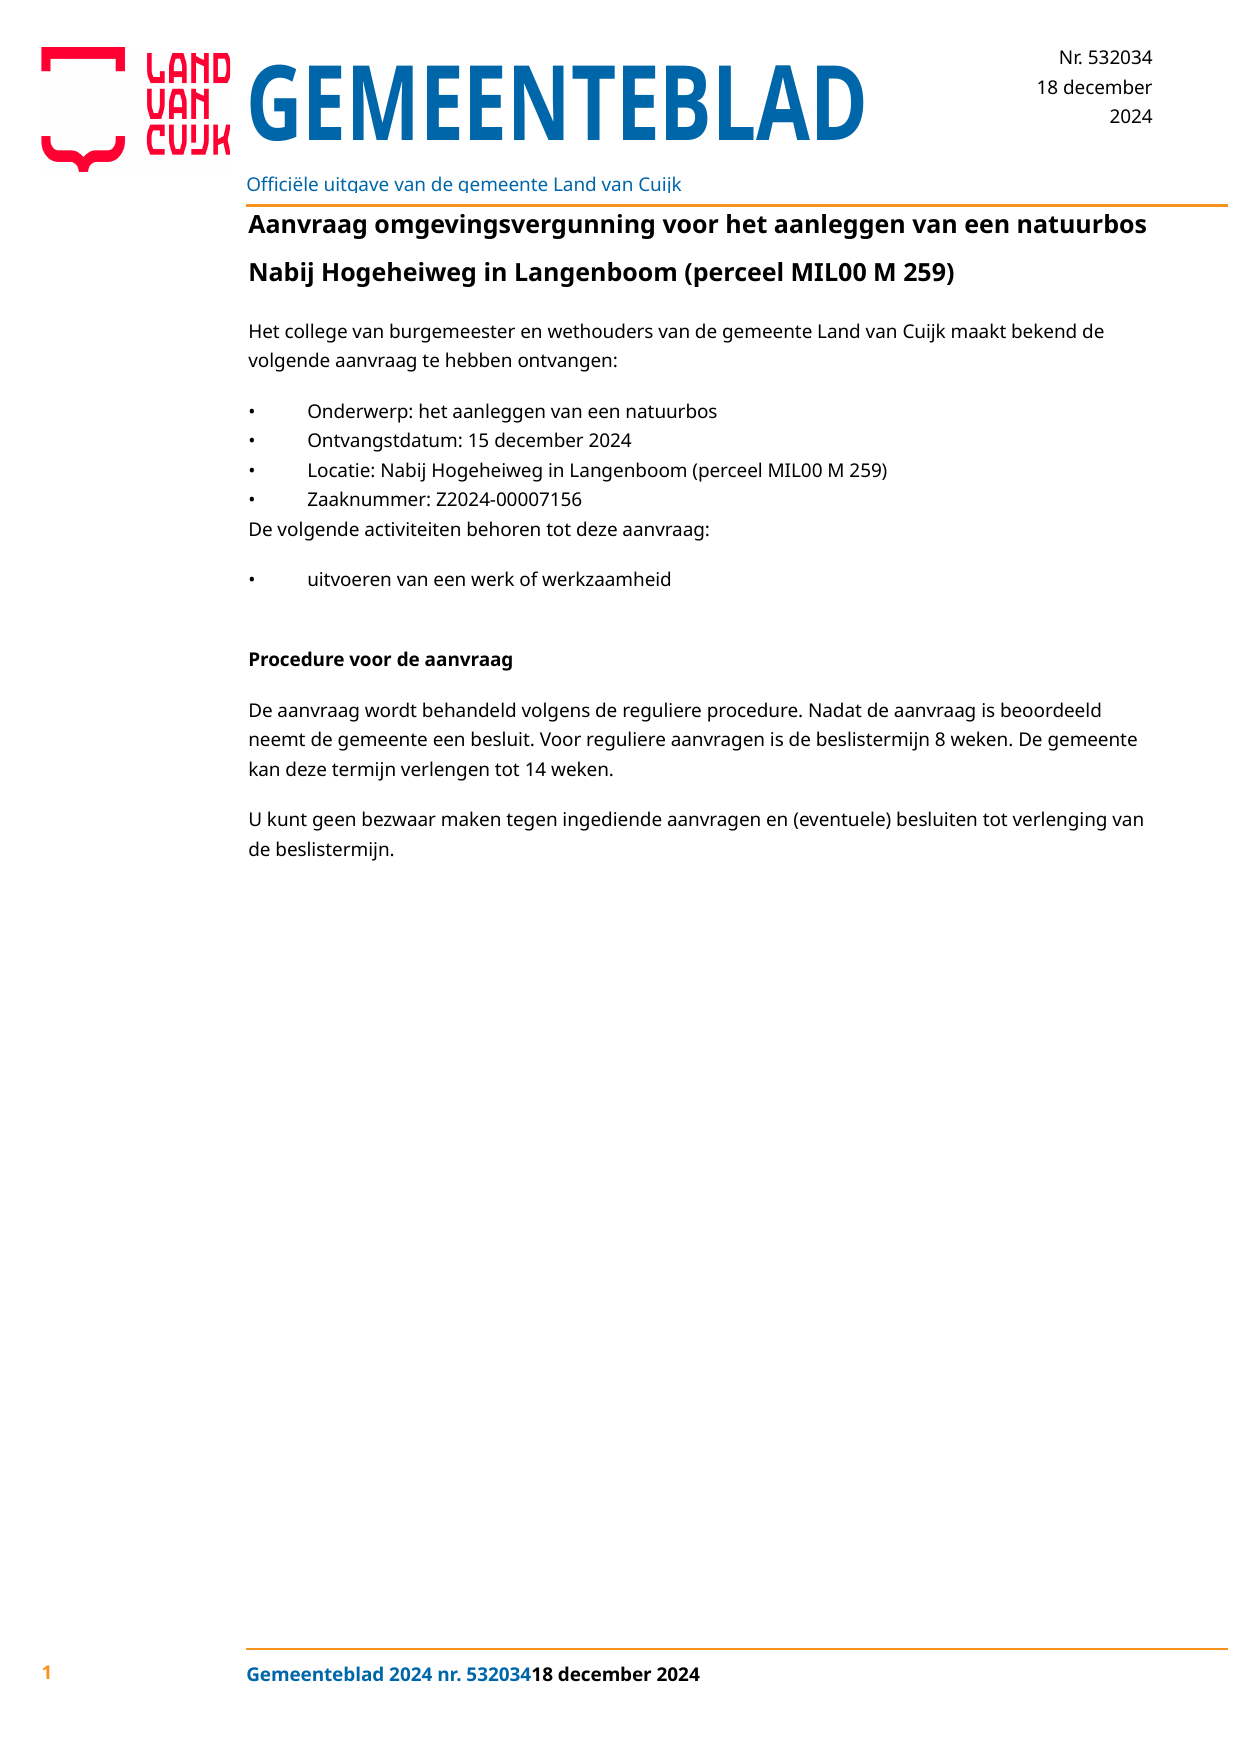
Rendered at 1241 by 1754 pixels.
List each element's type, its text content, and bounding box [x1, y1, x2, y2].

text Het college van burgemeester en wethouders van de gemeente Land van Cuijk maakt bekend de volgende aanvraag te hebben ontvangen: [248, 318, 1152, 373]
text U kunt geen bezwaar maken tegen ingediende aanvragen en (eventuele) besluiten tot verlenging van de beslistermijn. [248, 807, 1152, 862]
text De volgende activiteiten behoren tot deze aanvraag: [248, 516, 1152, 542]
text Procedure voor de aanvraag [248, 647, 1152, 672]
list Zaaknummer: Z2024-00007156 [248, 487, 1152, 512]
list uitvoeren van een werk of werkzaamheid [248, 567, 1152, 592]
picture [41, 47, 231, 172]
list Locatie: Nabij Hogeheiweg in Langenboom (perceel MIL00 M 259) [248, 457, 1152, 483]
list Ontvangstdatum: 15 december 2024 [248, 427, 1152, 453]
text Aanvraag omgevingsvergunning voor het aanleggen van een natuurbos Nabij Hogeheiweg in Langenboom (perceel MIL00 M 259) [248, 207, 1152, 288]
list Onderwerp: het aanleggen van een natuurbos [248, 398, 1152, 424]
text De aanvraag wordt behandeld volgens de reguliere procedure. Nadat de aanvraag is beoordeeld neemt de gemeente een besluit. Voor reguliere aanvragen is de beslistermijn 8 weken. De gemeente kan deze termijn verlengen tot 14 weken. [248, 697, 1152, 782]
